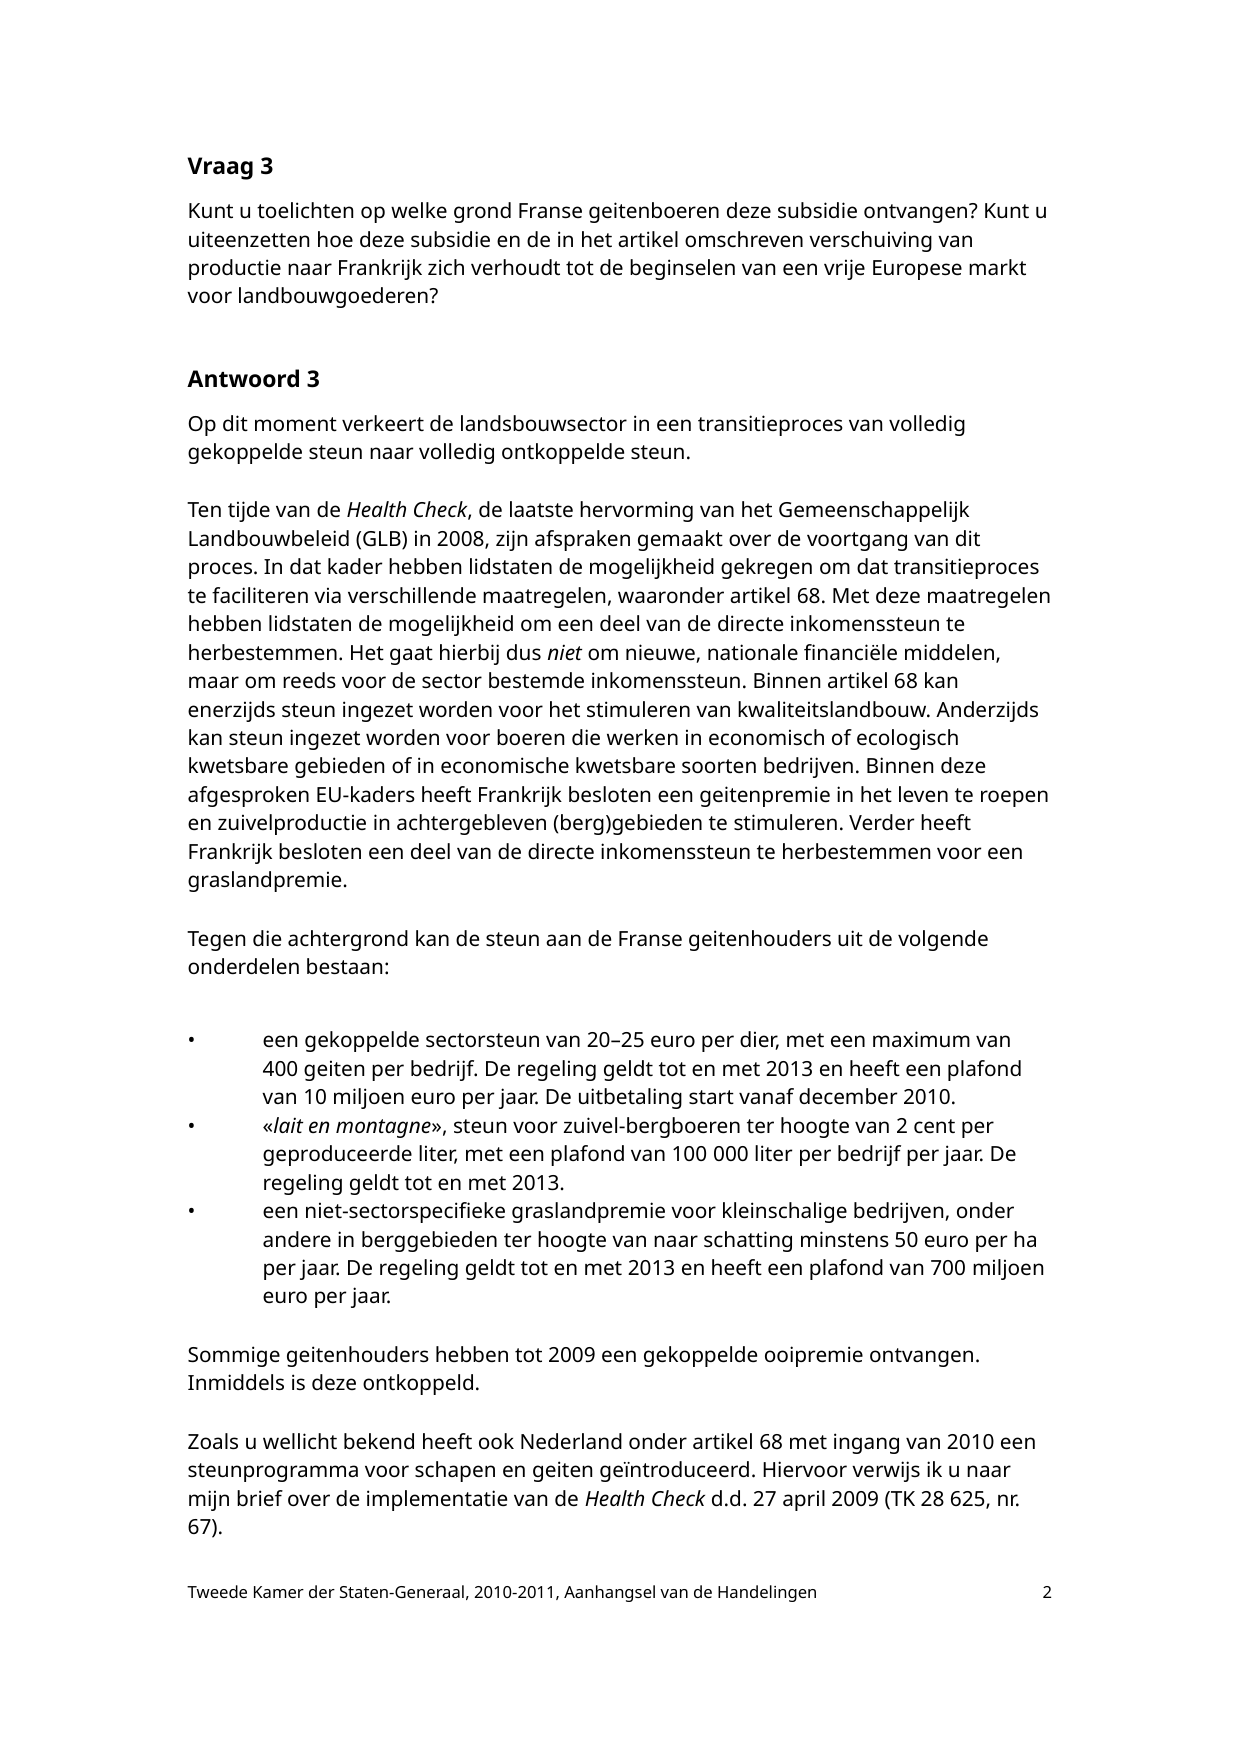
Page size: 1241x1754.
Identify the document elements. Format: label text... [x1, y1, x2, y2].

text Sommige geitenhouders hebben tot 2009 een gekoppelde ooipremie ontvangen. Inmiddels is deze ontkoppeld. [187, 1340, 1053, 1397]
subtitle Antwoord 3 [187, 362, 1053, 394]
list een niet-sectorspecifieke graslandpremie voor kleinschalige bedrijven, onder andere in berggebieden ter hoogte van naar schatting minstens 50 euro per ha per jaar. De regeling geldt tot en met 2013 en heeft een plafond van 700 miljoen euro per jaar. [187, 1196, 1053, 1310]
text Zoals u wellicht bekend heeft ook Nederland onder artikel 68 met ingang van 2010 een steunprogramma voor schapen en geiten geïntroduceerd. Hiervoor verwijs ik u naar mijn brief over de implementatie van de Health Check d.d. 27 april 2009 (TK 28 625, nr. 67). [187, 1427, 1053, 1541]
text Ten tijde van de Health Check, de laatste hervorming van het Gemeenschappelijk Landbouwbeleid (GLB) in 2008, zijn afspraken gemaakt over de voortgang van dit proces. In dat kader hebben lidstaten de mogelijkheid gekregen om dat transitieproces te faciliteren via verschillende maatregelen, waaronder artikel 68. Met deze maatregelen hebben lidstaten de mogelijkheid om een deel van de directe inkomenssteun te herbestemmen. Het gaat hierbij dus niet om nieuwe, nationale financiële middelen, maar om reeds voor de sector bestemde inkomenssteun. Binnen artikel 68 kan enerzijds steun ingezet worden voor het stimuleren van kwaliteitslandbouw. Anderzijds kan steun ingezet worden voor boeren die werken in economisch of ecologisch kwetsbare gebieden of in economische kwetsbare soorten bedrijven. Binnen deze afgesproken EU-kaders heeft Frankrijk besloten een geitenpremie in het leven te roepen en zuivelproductie in achtergebleven (berg)gebieden te stimuleren. Verder heeft Frankrijk besloten een deel van de directe inkomenssteun te herbestemmen voor een graslandpremie. [187, 496, 1053, 894]
list «lait en montagne», steun voor zuivel-bergboeren ter hoogte van 2 cent per geproduceerde liter, met een plafond van 100 000 liter per bedrijf per jaar. De regeling geldt tot en met 2013. [187, 1111, 1053, 1196]
list een gekoppelde sectorsteun van 20–25 euro per dier, met een maximum van 400 geiten per bedrijf. De regeling geldt tot en met 2013 en heeft een plafond van 10 miljoen euro per jaar. De uitbetaling start vanaf december 2010. [187, 1026, 1053, 1111]
text Kunt u toelichten op welke grond Franse geitenboeren deze subsidie ontvangen? Kunt u uiteenzetten hoe deze subsidie en de in het artikel omschreven verschuiving van productie naar Frankrijk zich verhoudt tot de beginselen van een vrije Europese markt voor landbouwgoederen? [187, 196, 1053, 310]
subtitle Vraag 3 [187, 150, 1053, 181]
text Op dit moment verkeert de landsbouwsector in een transitieproces van volledig gekoppelde steun naar volledig ontkoppelde steun. [187, 409, 1053, 466]
text Tegen die achtergrond kan de steun aan de Franse geitenhouders uit de volgende onderdelen bestaan: [187, 924, 1053, 981]
